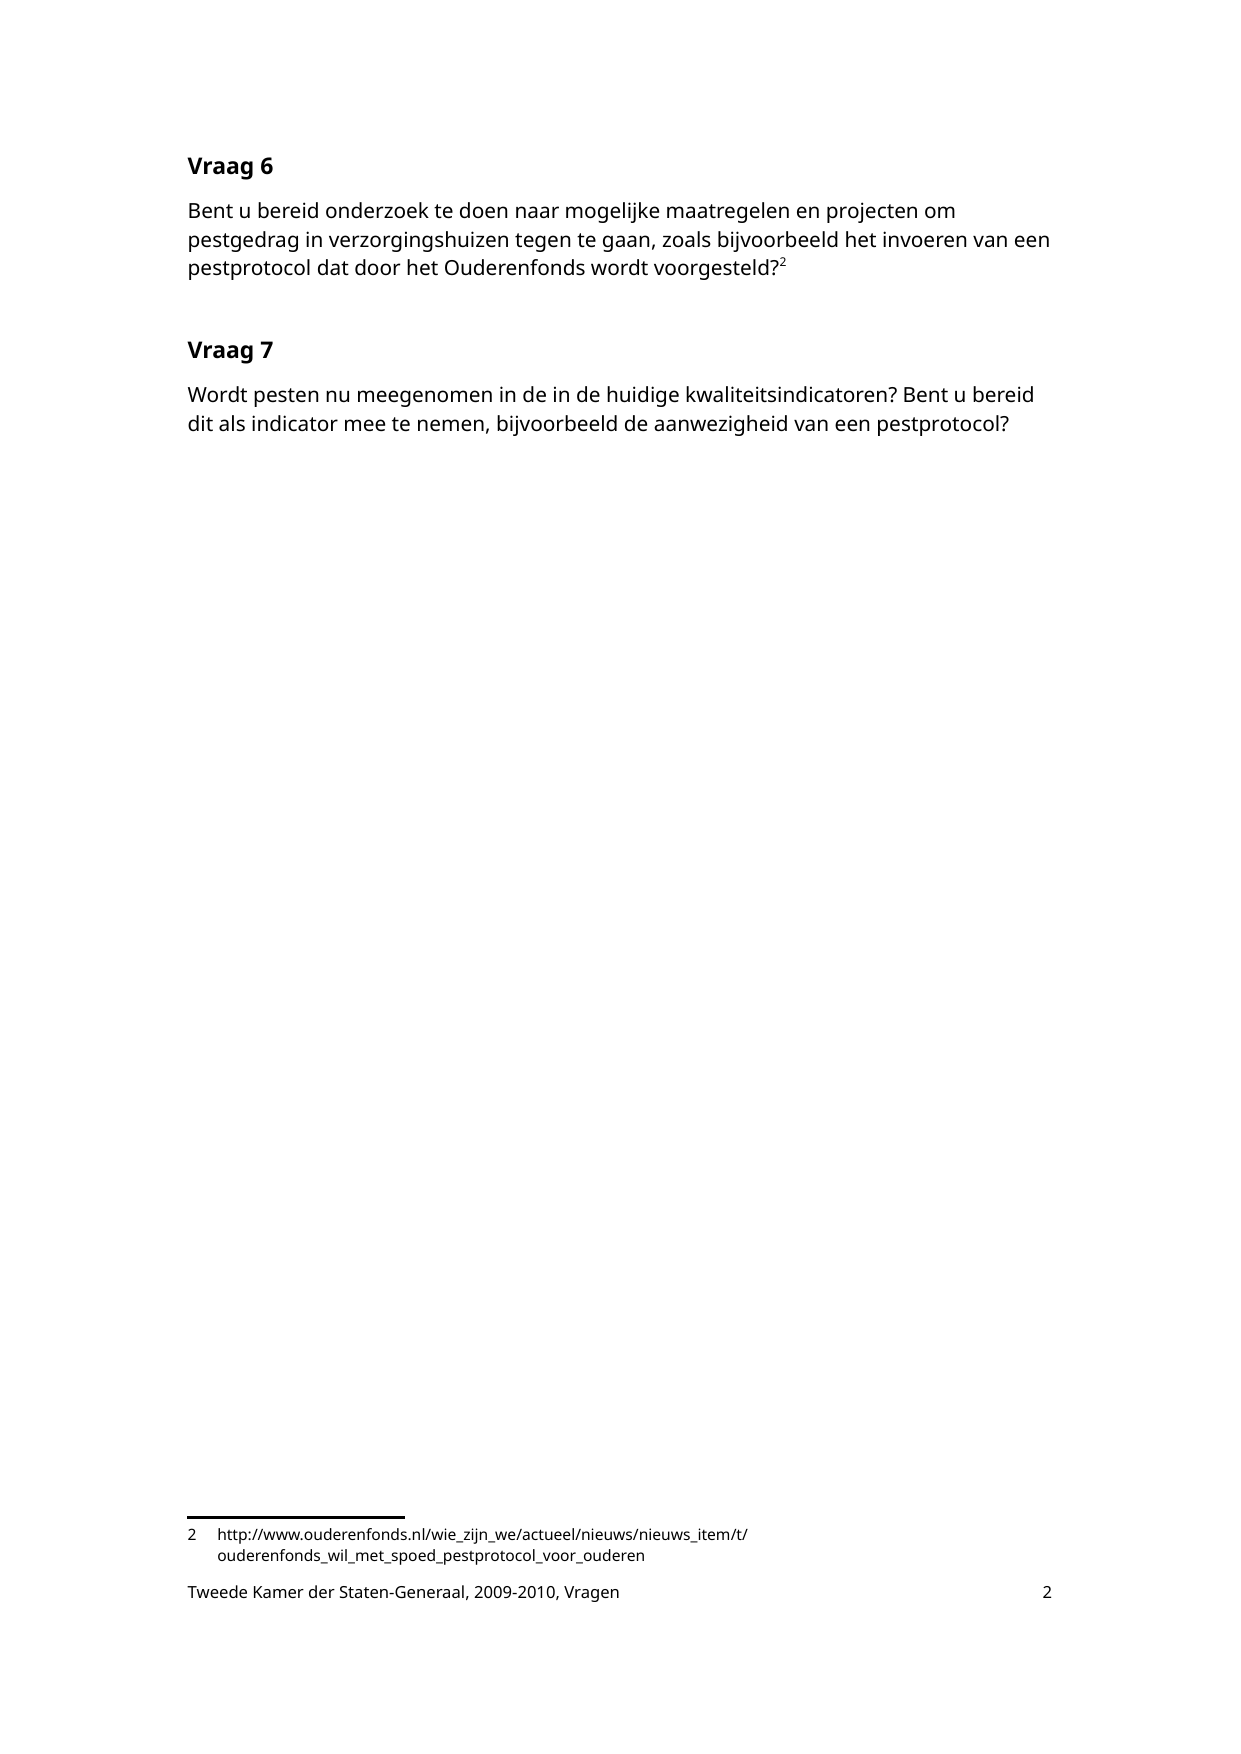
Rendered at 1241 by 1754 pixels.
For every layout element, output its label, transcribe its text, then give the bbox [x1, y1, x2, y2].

subtitle Vraag 6 [187, 150, 1053, 181]
text Bent u bereid onderzoek te doen naar mogelijke maatregelen en projecten om pestgedrag in verzorgingshuizen tegen te gaan, zoals bijvoorbeeld het invoeren van een pestprotocol dat door het Ouderenfonds wordt voorgesteld? [187, 196, 1053, 282]
subtitle Vraag 7 [187, 334, 1053, 365]
text http://www.ouderenfonds.nl/wie_zijn_we/actueel/nieuws/nieuws_item/t/ouderenfonds_wil_met_spoed_pestprotocol_voor_ouderen [187, 1509, 1053, 1566]
text Wordt pesten nu meegenomen in de in de huidige kwaliteitsindicatoren? Bent u bereid dit als indicator mee te nemen, bijvoorbeeld de aanwezigheid van een pestprotocol? [187, 380, 1053, 437]
